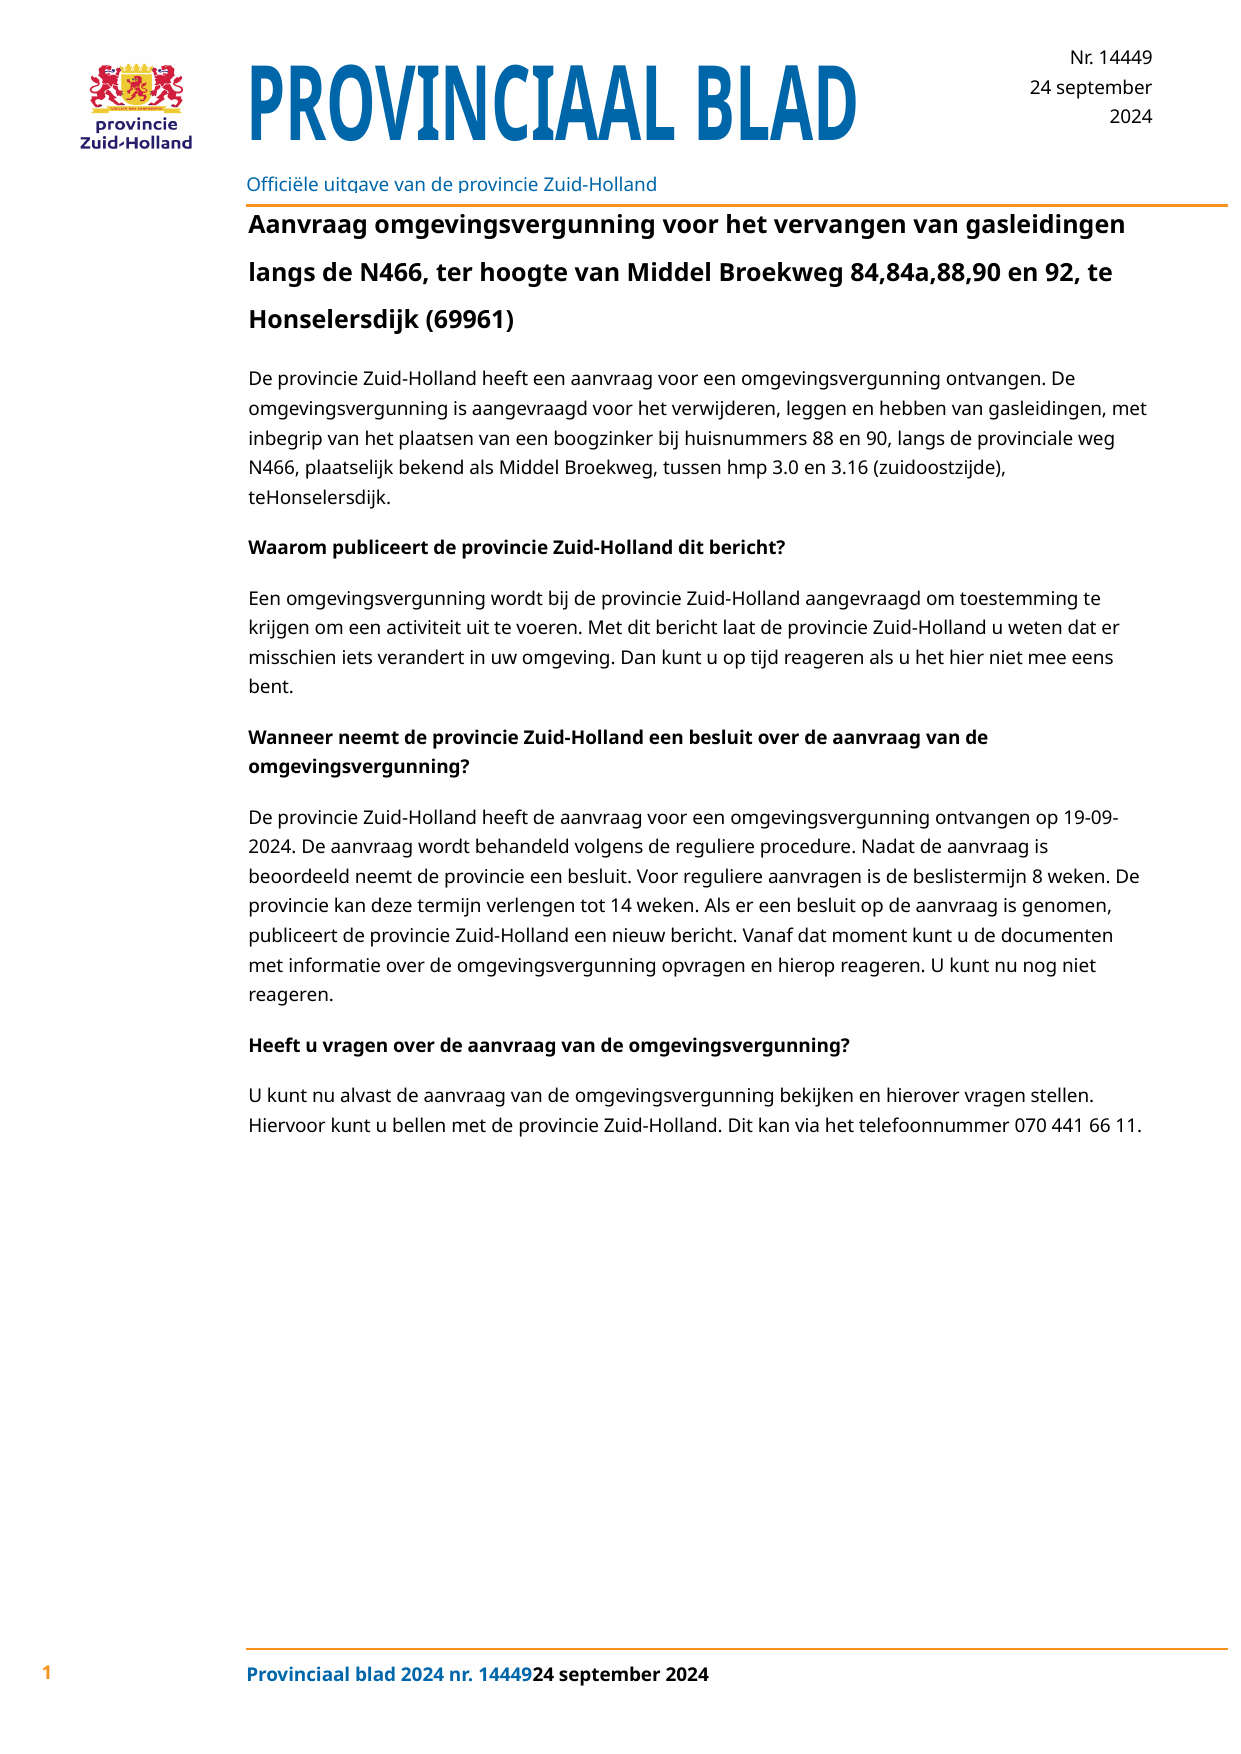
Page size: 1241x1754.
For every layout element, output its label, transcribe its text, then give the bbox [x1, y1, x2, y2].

text Een omgevingsvergunning wordt bij de provincie Zuid-Holland aangevraagd om toestemming te krijgen om een activiteit uit te voeren. Met dit bericht laat de provincie Zuid-Holland u weten dat er misschien iets verandert in uw omgeving. Dan kunt u op tijd reageren als u het hier niet mee eens bent. [248, 585, 1152, 699]
text Aanvraag omgevingsvergunning voor het vervangen van gasleidingen langs de N466, ter hoogte van Middel Broekweg 84,84a,88,90 en 92, te Honselersdijk (69961) [248, 207, 1152, 336]
text Wanneer neemt de provincie Zuid-Holland een besluit over de aanvraag van de omgevingsvergunning? [248, 724, 1152, 779]
picture [41, 47, 231, 172]
text De provincie Zuid-Holland heeft een aanvraag voor een omgevingsvergunning ontvangen. De omgevingsvergunning is aangevraagd voor het verwijderen, leggen en hebben van gasleidingen, met inbegrip van het plaatsen van een boogzinker bij huisnummers 88 en 90, langs de provinciale weg N466, plaatselijk bekend als Middel Broekweg, tussen hmp 3.0 en 3.16 (zuidoostzijde), teHonselersdijk. [248, 366, 1152, 509]
text De provincie Zuid-Holland heeft de aanvraag voor een omgevingsvergunning ontvangen op 19-09-2024. De aanvraag wordt behandeld volgens de reguliere procedure. Nadat de aanvraag is beoordeeld neemt de provincie een besluit. Voor reguliere aanvragen is de beslistermijn 8 weken. De provincie kan deze termijn verlengen tot 14 weken. Als er een besluit op de aanvraag is genomen, publiceert de provincie Zuid-Holland een nieuw bericht. Vanaf dat moment kunt u de documenten met informatie over de omgevingsvergunning opvragen en hierop reageren. U kunt nu nog niet reageren. [248, 804, 1152, 1007]
text Heeft u vragen over de aanvraag van de omgevingsvergunning? [248, 1032, 1152, 1057]
text U kunt nu alvast de aanvraag van de omgevingsvergunning bekijken en hierover vragen stellen. Hiervoor kunt u bellen met de provincie Zuid-Holland. Dit kan via het telefoonnummer 070 441 66 11. [248, 1082, 1152, 1137]
text Waarom publiceert de provincie Zuid-Holland dit bericht? [248, 534, 1152, 560]
